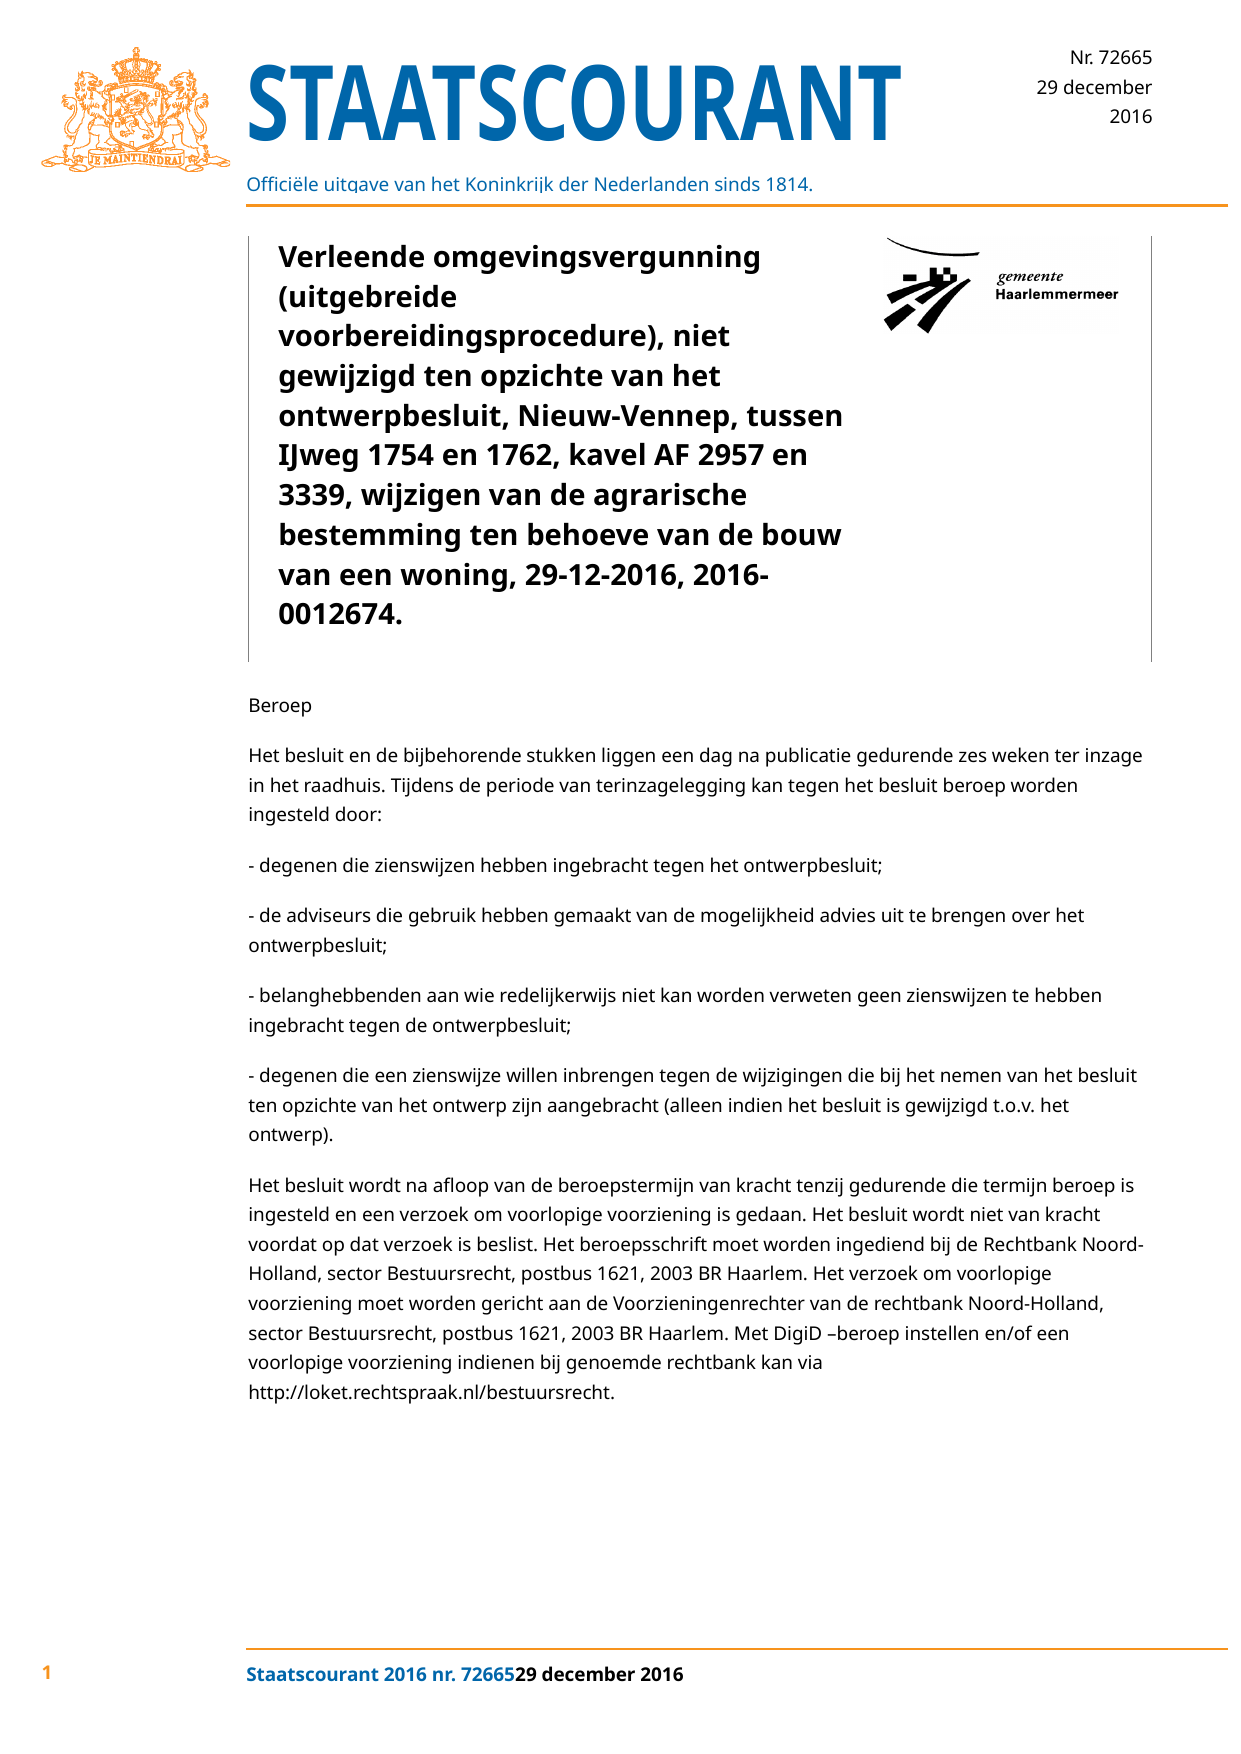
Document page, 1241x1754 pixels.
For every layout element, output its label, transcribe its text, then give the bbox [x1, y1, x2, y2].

text - belanghebbenden aan wie redelijkerwijs niet kan worden verweten geen zienswijzen te hebben ingebracht tegen de ontwerpbesluit; [248, 982, 1152, 1037]
table_header Verleende omgevingsvergunning (uitgebreide voorbereidingsprocedure), niet gewijzigd ten opzichte van het ontwerpbesluit, Nieuw-Vennep, tussen IJweg 1754 en 1762, kavel AF 2957 en 3339, wijzigen van de agrarische bestemming ten behoeve van de bouw van een woning, 29-12-2016, 2016-0012674. [249, 236, 850, 662]
text Het besluit en de bijbehorende stukken liggen een dag na publicatie gedurende zes weken ter inzage in het raadhuis. Tijdens de periode van terinzagelegging kan tegen het besluit beroep worden ingesteld door: [248, 742, 1152, 827]
text Het besluit wordt na afloop van de beroepstermijn van kracht tenzij gedurende die termijn beroep is ingesteld en een verzoek om voorlopige voorziening is gedaan. Het besluit wordt niet van kracht voordat op dat verzoek is beslist. Het beroepsschrift moet worden ingediend bij de Rechtbank Noord-Holland, sector Bestuursrecht, postbus 1621, 2003 BR Haarlem. Het verzoek om voorlopige voorziening moet worden gericht aan de Voorzieningenrechter van de rechtbank Noord-Holland, sector Bestuursrecht, postbus 1621, 2003 BR Haarlem. Met DigiD –beroep instellen en/of een voorlopige voorziening indienen bij genoemde rechtbank kan via http://loket.rechtspraak.nl/bestuursrecht. [248, 1172, 1152, 1404]
picture [41, 47, 231, 172]
text - degenen die een zienswijze willen inbrengen tegen de wijzigingen die bij het nemen van het besluit ten opzichte van het ontwerp zijn aangebracht (alleen indien het besluit is gewijzigd t.o.v. het ontwerp). [248, 1062, 1152, 1147]
table_header [850, 236, 1151, 662]
text - de adviseurs die gebruik hebben gemaakt van de mogelijkheid advies uit te brengen over het ontwerpbesluit; [248, 902, 1152, 957]
text Beroep [248, 692, 1152, 717]
picture [882, 236, 1119, 334]
text - degenen die zienswijzen hebben ingebracht tegen het ontwerpbesluit; [248, 852, 1152, 877]
